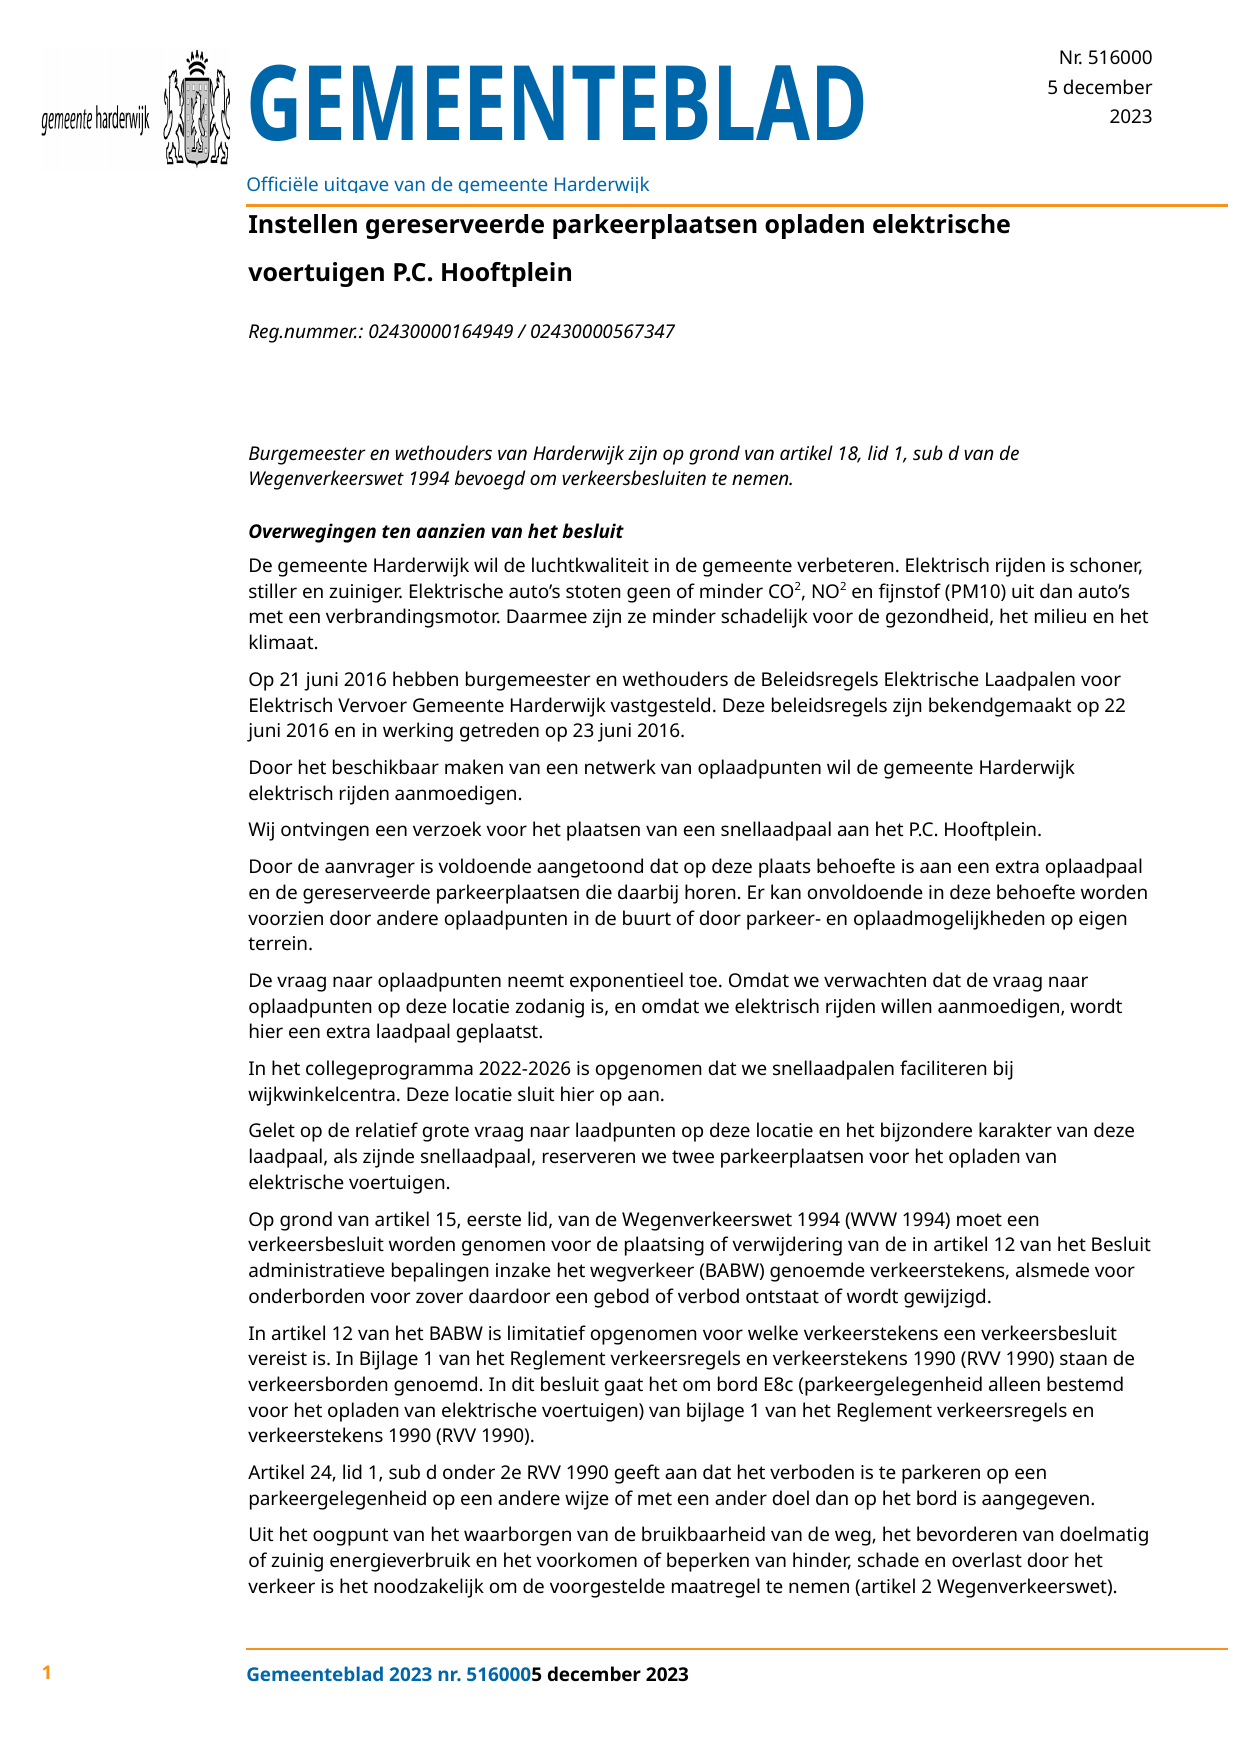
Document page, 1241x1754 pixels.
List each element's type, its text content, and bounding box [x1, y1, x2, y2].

text De vraag naar oplaadpunten neemt exponentieel toe. Omdat we verwachten dat de vraag naar oplaadpunten op deze locatie zodanig is, en omdat we elektrisch rijden willen aanmoedigen, wordt hier een extra laadpaal geplaatst. [248, 967, 1152, 1044]
text Door de aanvrager is voldoende aangetoond dat op deze plaats behoefte is aan een extra oplaadpaal en de gereserveerde parkeerplaatsen die daarbij horen. Er kan onvoldoende in deze behoefte worden voorzien door andere oplaadpunten in de buurt of door parkeer- en oplaadmogelijkheden op eigen terrein. [248, 853, 1152, 956]
text Overwegingen ten aanzien van het besluit [248, 518, 1152, 544]
text Uit het oogpunt van het waarborgen van de bruikbaarheid van de weg, het bevorderen van doelmatig of zuinig energieverbruik en het voorkomen of beperken van hinder, schade en overlast door het verkeer is het noodzakelijk om de voorgestelde maatregel te nemen (artikel 2 Wegenverkeerswet). [248, 1522, 1152, 1599]
text De gemeente Harderwijk wil de luchtkwaliteit in de gemeente verbeteren. Elektrisch rijden is schoner, stiller en zuiniger. Elektrische auto’s stoten geen of minder CO2, NO2 en fijnstof (PM10) uit dan auto’s met een verbrandingsmotor. Daarmee zijn ze minder schadelijk voor de gezondheid, het milieu en het klimaat. [248, 552, 1152, 655]
text Wij ontvingen een verzoek voor het plaatsen van een snellaadpaal aan het P.C. Hooftplein. [248, 817, 1152, 842]
text Op grond van artikel 15, eerste lid, van de Wegenverkeerswet 1994 (WVW 1994) moet een verkeersbesluit worden genomen voor de plaatsing of verwijdering van de in artikel 12 van het Besluit administratieve bepalingen inzake het wegverkeer (BABW) genoemde verkeerstekens, alsmede voor onderborden voor zover daardoor een gebod of verbod ontstaat of wordt gewijzigd. [248, 1206, 1152, 1309]
text Op 21 juni 2016 hebben burgemeester en wethouders de Beleidsregels Elektrische Laadpalen voor Elektrisch Vervoer Gemeente Harderwijk vastgesteld. Deze beleidsregels zijn bekendgemaakt op 22 juni 2016 en in werking getreden op 23 juni 2016. [248, 666, 1152, 743]
text Artikel 24, lid 1, sub d onder 2e RVV 1990 geeft aan dat het verboden is te parkeren op een parkeergelegenheid op een andere wijze of met een ander doel dan op het bord is aangegeven. [248, 1459, 1152, 1511]
text Instellen gereserveerde parkeerplaatsen opladen elektrische voertuigen P.C. Hooftplein [248, 207, 1152, 288]
picture [41, 47, 231, 172]
text Reg.nummer.: 02430000164949 / 02430000567347 [248, 318, 1152, 344]
text Burgemeester en wethouders van Harderwijk zijn op grond van artikel 18, lid 1, sub d van de Wegenverkeerswet 1994 bevoegd om verkeersbesluiten te nemen. [248, 440, 1152, 491]
text Gelet op de relatief grote vraag naar laadpunten op deze locatie en het bijzondere karakter van deze laadpaal, als zijnde snellaadpaal, reserveren we twee parkeerplaatsen voor het opladen van elektrische voertuigen. [248, 1118, 1152, 1195]
text In het collegeprogramma 2022-2026 is opgenomen dat we snellaadpalen faciliteren bij wijkwinkelcentra. Deze locatie sluit hier op aan. [248, 1055, 1152, 1107]
text In artikel 12 van het BABW is limitatief opgenomen voor welke verkeerstekens een verkeersbesluit vereist is. In Bijlage 1 van het Reglement verkeersregels en verkeerstekens 1990 (RVV 1990) staan de verkeersborden genoemd. In dit besluit gaat het om bord E8c (parkeergelegenheid alleen bestemd voor het opladen van elektrische voertuigen) van bijlage 1 van het Reglement verkeersregels en verkeerstekens 1990 (RVV 1990). [248, 1320, 1152, 1448]
text Door het beschikbaar maken van een netwerk van oplaadpunten wil de gemeente Harderwijk elektrisch rijden aanmoedigen. [248, 754, 1152, 806]
